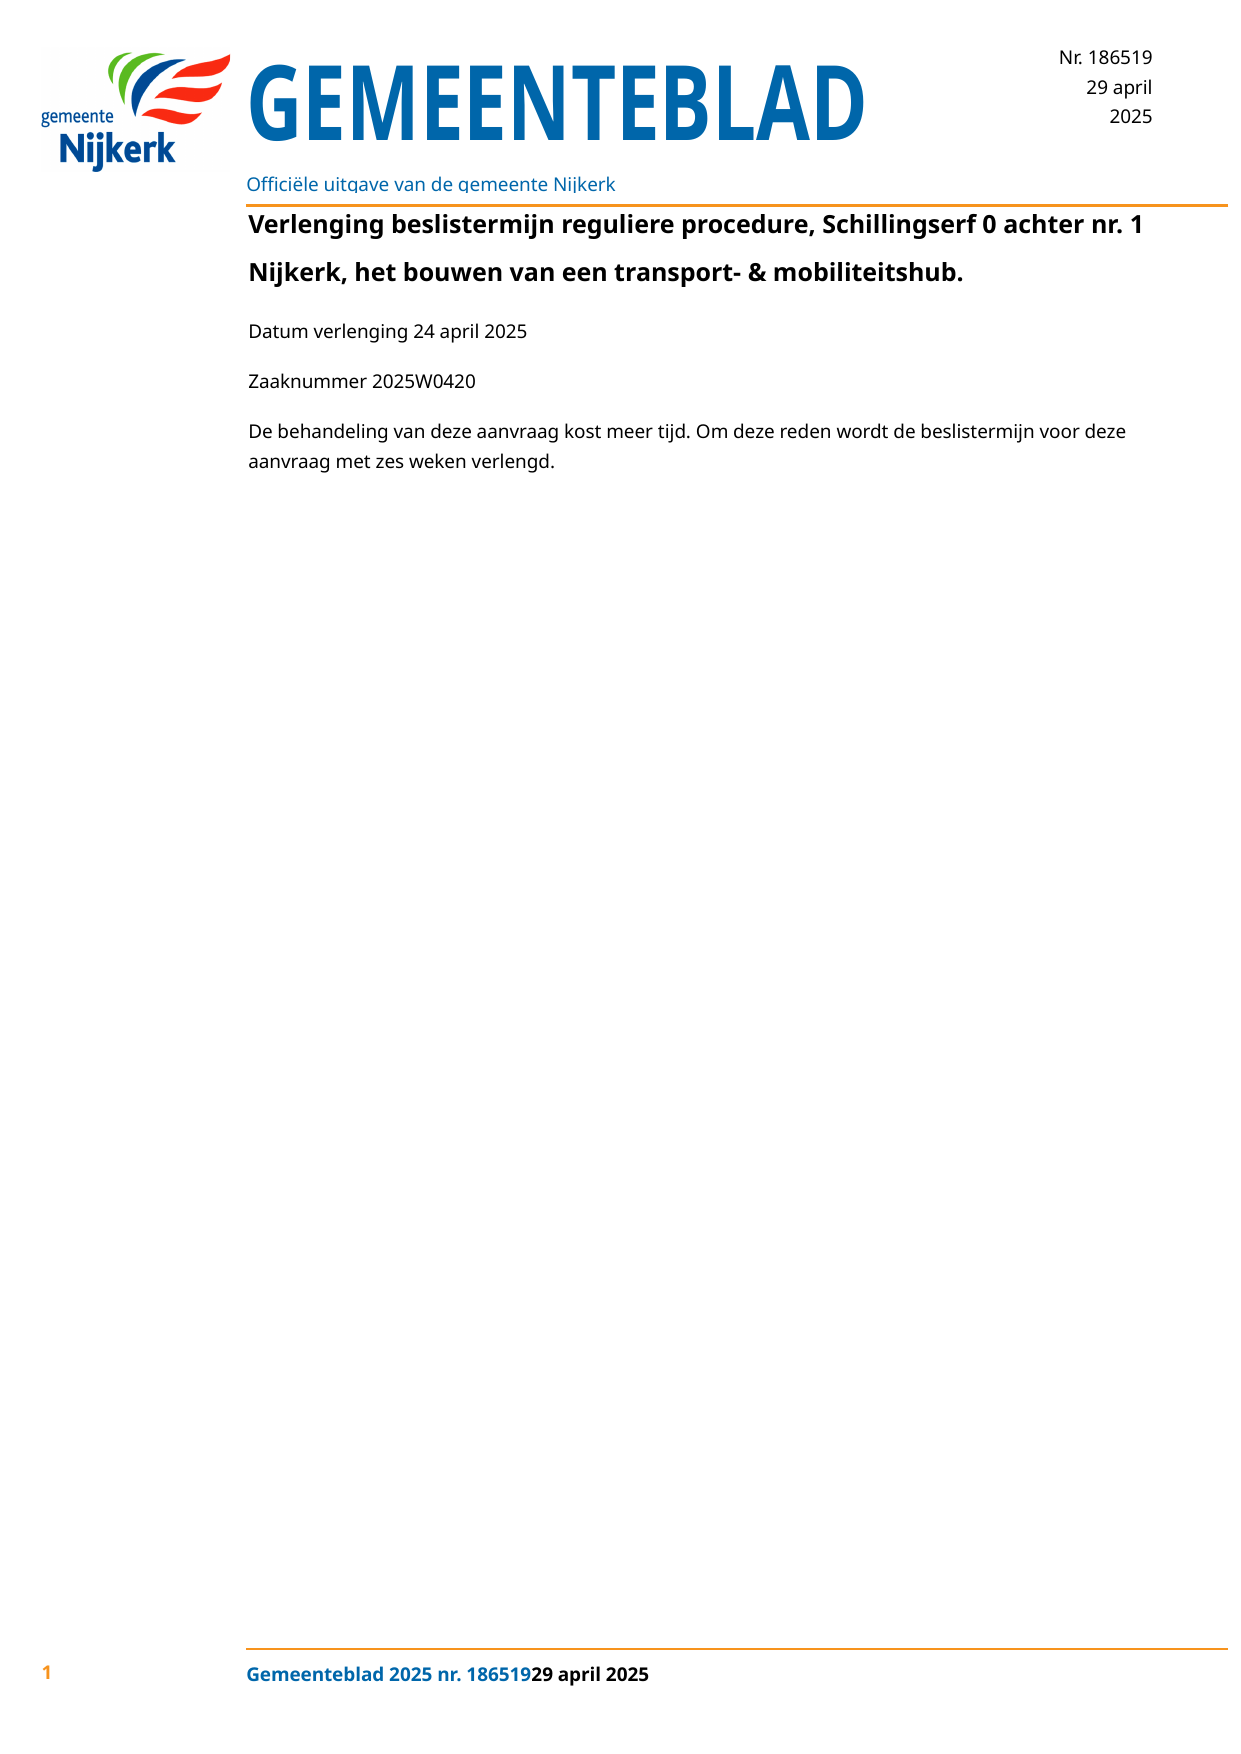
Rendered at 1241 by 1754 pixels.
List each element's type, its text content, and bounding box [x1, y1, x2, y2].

picture [41, 47, 231, 172]
text Datum verlenging 24 april 2025 [248, 318, 1152, 344]
text Verlenging beslistermijn reguliere procedure, Schillingserf 0 achter nr. 1 Nijkerk, het bouwen van een transport- & mobiliteitshub. [248, 207, 1152, 288]
text De behandeling van deze aanvraag kost meer tijd. Om deze reden wordt de beslistermijn voor deze aanvraag met zes weken verlengd. [248, 419, 1152, 474]
text Zaaknummer 2025W0420 [248, 368, 1152, 394]
